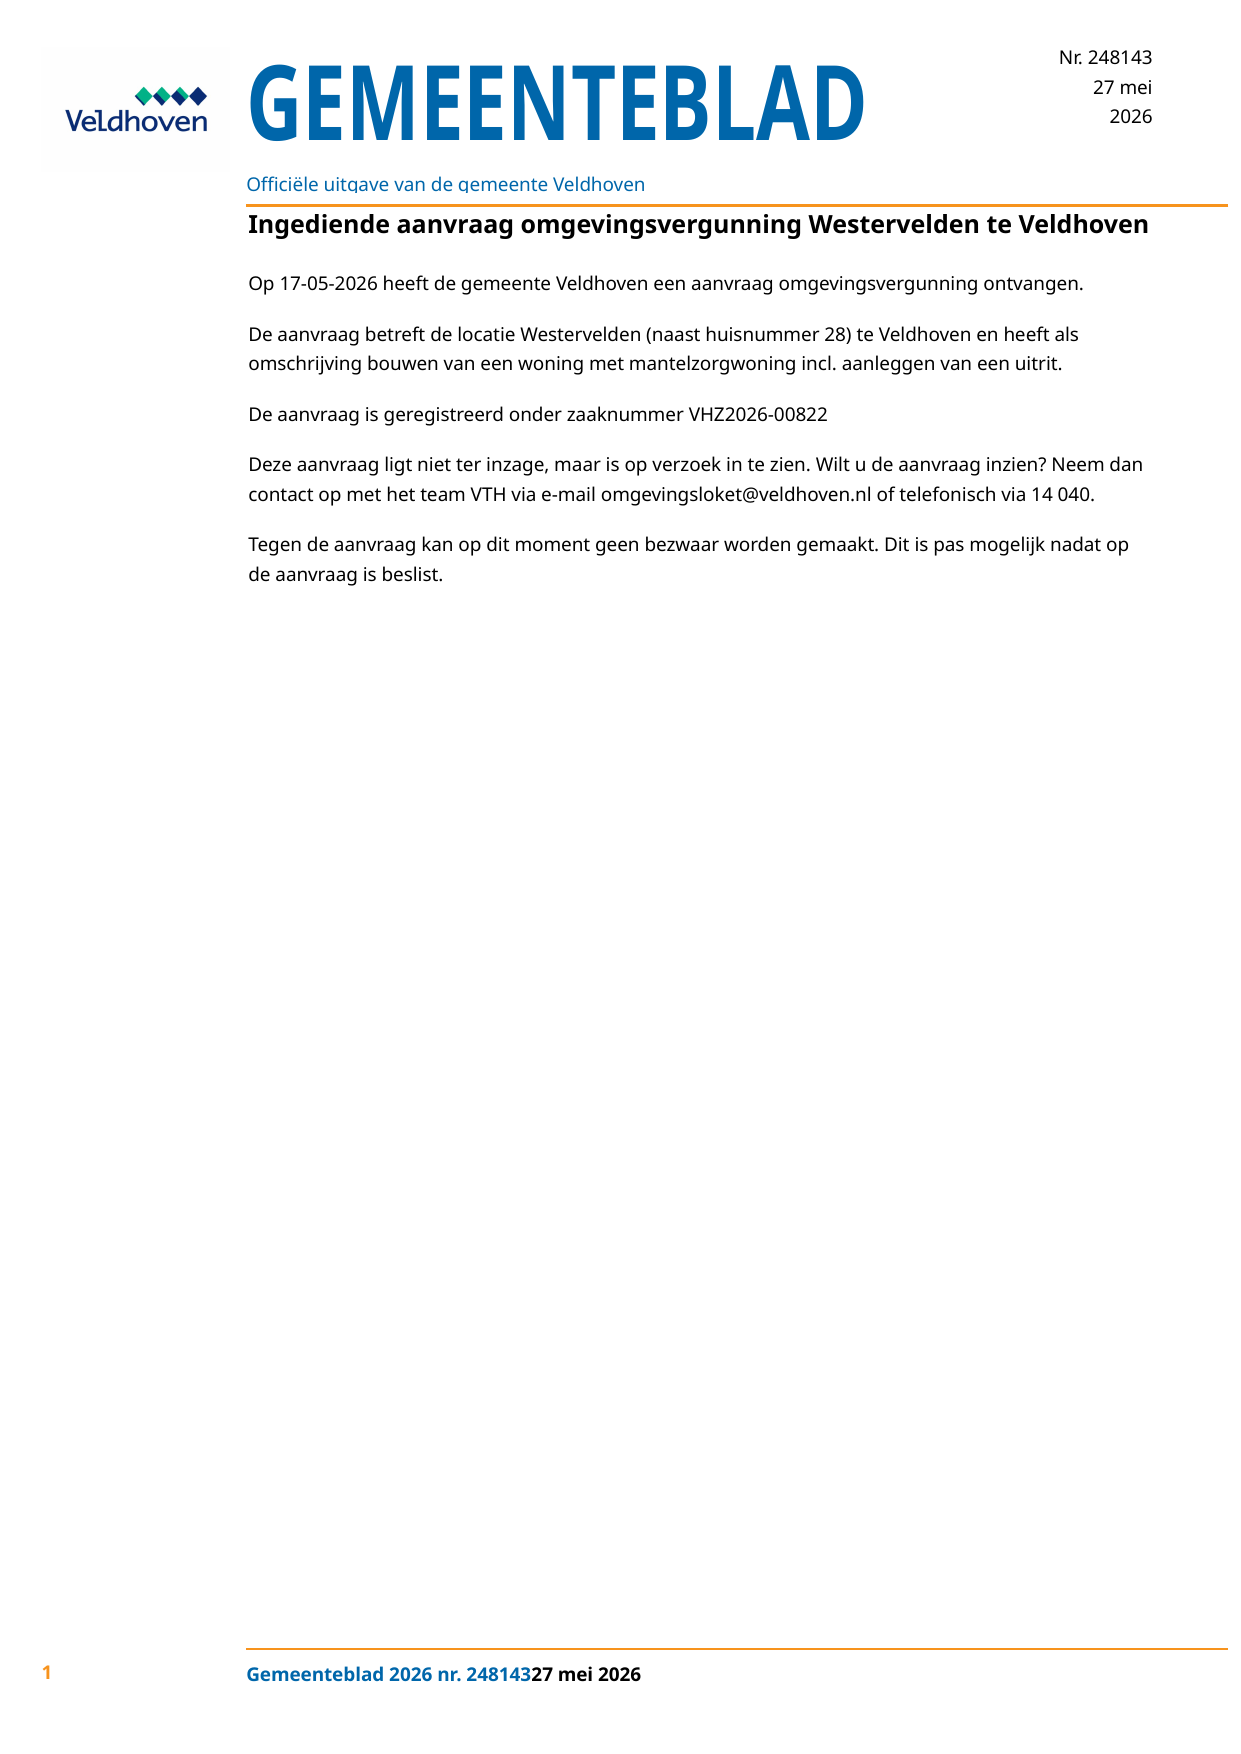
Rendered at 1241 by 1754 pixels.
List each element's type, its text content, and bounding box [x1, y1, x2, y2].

text De aanvraag betreft de locatie Westervelden (naast huisnummer 28) te Veldhoven en heeft als omschrijving bouwen van een woning met mantelzorgwoning incl. aanleggen van een uitrit. [248, 321, 1152, 376]
text Tegen de aanvraag kan op dit moment geen bezwaar worden gemaakt. Dit is pas mogelijk nadat op de aanvraag is beslist. [248, 531, 1152, 586]
text De aanvraag is geregistreerd onder zaaknummer VHZ2026-00822 [248, 401, 1152, 426]
text Deze aanvraag ligt niet ter inzage, maar is op verzoek in te zien. Wilt u de aanvraag inzien? Neem dan contact op met het team VTH via e-mail omgevingsloket@veldhoven.nl of telefonisch via 14 040. [248, 451, 1152, 506]
text Op 17-05-2026 heeft de gemeente Veldhoven een aanvraag omgevingsvergunning ontvangen. [248, 270, 1152, 296]
text Ingediende aanvraag omgevingsvergunning Westervelden te Veldhoven [248, 207, 1152, 241]
picture [41, 47, 231, 172]
